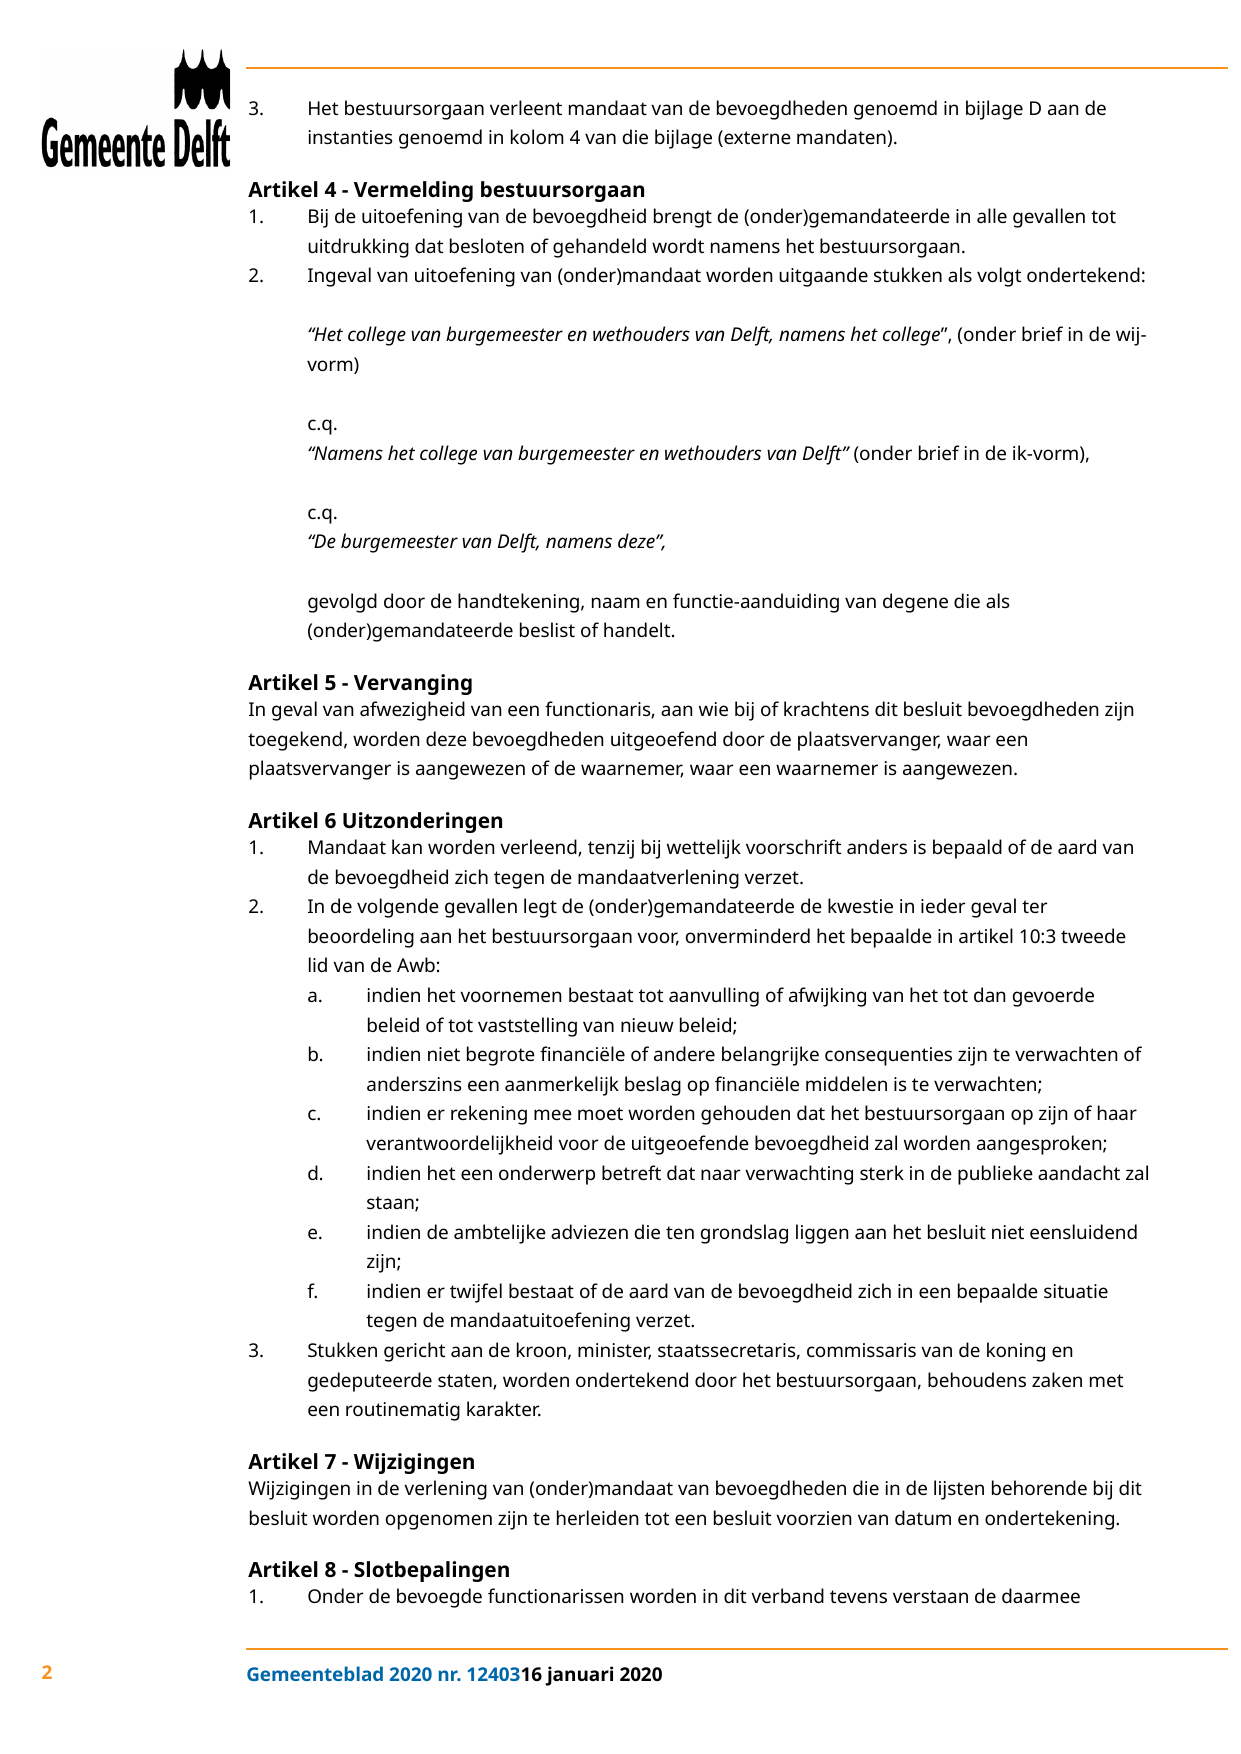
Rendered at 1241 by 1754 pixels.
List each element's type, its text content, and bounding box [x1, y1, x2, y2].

list Ingeval van uitoefening van (onder)mandaat worden uitgaande stukken als volgt ondertekend: [248, 262, 1152, 288]
list c.q. [248, 410, 1152, 436]
list gevolgd door de handtekening, naam en functie-aanduiding van degene die als (onder)gemandateerde beslist of handelt. [248, 588, 1152, 643]
list indien er twijfel bestaat of de aard van de bevoegdheid zich in een bepaalde situatie tegen de mandaatuitoefening verzet. [307, 1278, 1152, 1333]
list indien het voornemen bestaat tot aanvulling of afwijking van het tot dan gevoerde beleid of tot vaststelling van nieuw beleid; [307, 982, 1152, 1037]
text Artikel 7 - Wijzigingen [248, 1447, 1152, 1475]
list indien de ambtelijke adviezen die ten grondslag liggen aan het besluit niet eensluidend zijn; [307, 1219, 1152, 1274]
list c.q. [248, 499, 1152, 525]
list indien er rekening mee moet worden gehouden dat het bestuursorgaan op zijn of haar verantwoordelijkheid voor de uitgeoefende bevoegdheid zal worden aangesproken; [307, 1101, 1152, 1156]
list “Het college van burgemeester en wethouders van Delft, namens het college”, (onder brief in de wij-vorm) [248, 322, 1152, 377]
list Mandaat kan worden verleend, tenzij bij wettelijk voorschrift anders is bepaald of de aard van de bevoegdheid zich tegen de mandaatverlening verzet. [248, 834, 1152, 889]
list Bij de uitoefening van de bevoegdheid brengt de (onder)gemandateerde in alle gevallen tot uitdrukking dat besloten of gehandeld wordt namens het bestuursorgaan. [248, 203, 1152, 258]
list “Namens het college van burgemeester en wethouders van Delft” (onder brief in de ik-vorm), [248, 440, 1152, 466]
list Onder de bevoegde functionarissen worden in dit verband tevens verstaan de daarmee [248, 1584, 1152, 1609]
list “De burgemeester van Delft, namens deze”, [248, 529, 1152, 554]
text Wijzigingen in de verlening van (onder)mandaat van bevoegdheden die in de lijsten behorende bij dit besluit worden opgenomen zijn te herleiden tot een besluit voorzien van datum en ondertekening. [248, 1475, 1152, 1531]
text Artikel 6 Uitzonderingen [248, 806, 1152, 834]
text Artikel 4 - Vermelding bestuursorgaan [248, 175, 1152, 203]
text Artikel 8 - Slotbepalingen [248, 1555, 1152, 1584]
list indien niet begrote financiële of andere belangrijke consequenties zijn te verwachten of anderszins een aanmerkelijk beslag op financiële middelen is te verwachten; [307, 1041, 1152, 1097]
list Het bestuursorgaan verleent mandaat van de bevoegdheden genoemd in bijlage D aan de instanties genoemd in kolom 4 van die bijlage (externe mandaten). [248, 95, 1152, 150]
list indien het een onderwerp betreft dat naar verwachting sterk in de publieke aandacht zal staan; [307, 1160, 1152, 1215]
list Stukken gericht aan de kroon, minister, staatssecretaris, commissaris van de koning en gedeputeerde staten, worden ondertekend door het bestuursorgaan, behoudens zaken met een routinematig karakter. [248, 1337, 1152, 1422]
text In geval van afwezigheid van een functionaris, aan wie bij of krachtens dit besluit bevoegdheden zijn toegekend, worden deze bevoegdheden uitgeoefend door de plaatsvervanger, waar een plaatsvervanger is aangewezen of de waarnemer, waar een waarnemer is aangewezen. [248, 696, 1152, 781]
picture [41, 47, 231, 172]
list In de volgende gevallen legt de (onder)gemandateerde de kwestie in ieder geval ter beoordeling aan het bestuursorgaan voor, onverminderd het bepaalde in artikel 10:3 tweede lid van de Awb: [248, 893, 1152, 978]
text Artikel 5 - Vervanging [248, 668, 1152, 696]
